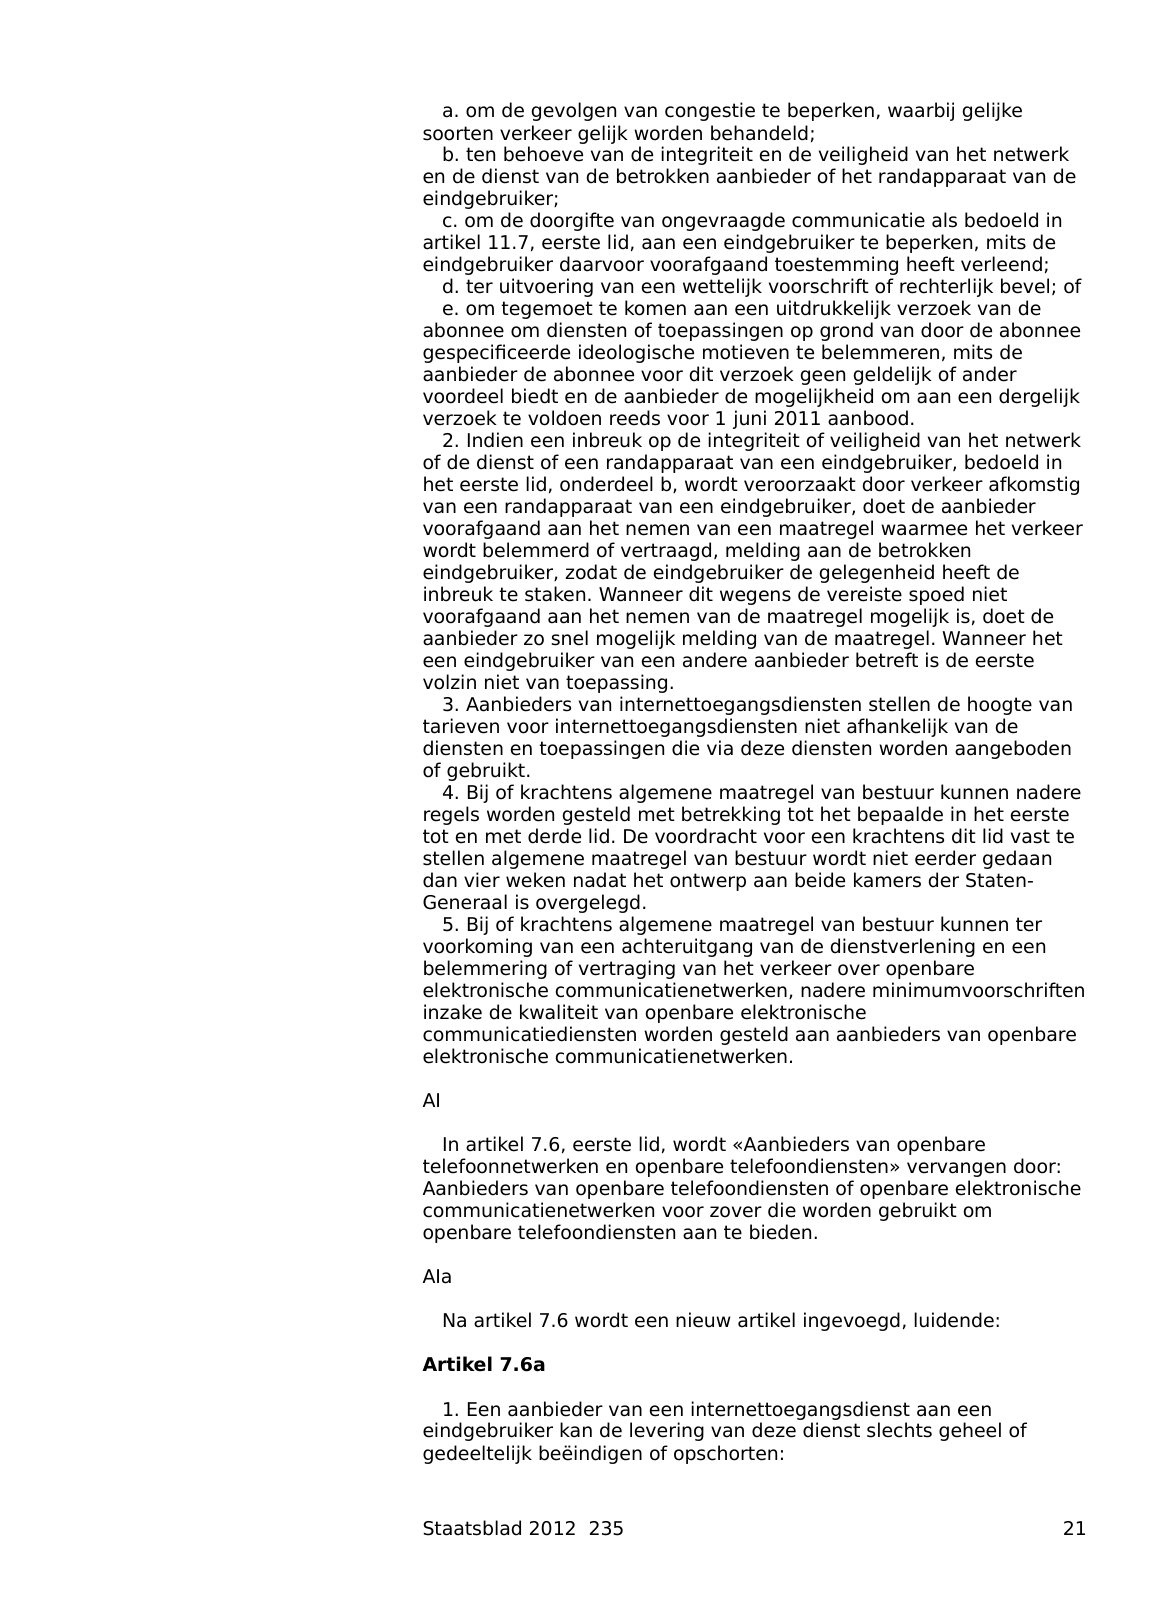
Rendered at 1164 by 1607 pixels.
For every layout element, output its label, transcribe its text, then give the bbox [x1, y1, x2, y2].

text 3. Aanbieders van internettoegangsdiensten stellen de hoogte van tarieven voor internettoegangsdiensten niet afhankelijk van de diensten en toepassingen die via deze diensten worden aangeboden of gebruikt. [422, 694, 1087, 782]
text 2. Indien een inbreuk op de integriteit of veiligheid van het netwerk of de dienst of een randapparaat van een eindgebruiker, bedoeld in het eerste lid, onderdeel b, wordt veroorzaakt door verkeer afkomstig van een randapparaat van een eindgebruiker, doet de aanbieder voorafgaand aan het nemen van een maatregel waarmee het verkeer wordt belemmerd of vertraagd, melding aan de betrokken eindgebruiker, zodat de eindgebruiker de gelegenheid heeft de inbreuk te staken. Wanneer dit wegens de vereiste spoed niet voorafgaand aan het nemen van de maatregel mogelijk is, doet de aanbieder zo snel mogelijk melding van de maatregel. Wanneer het een eindgebruiker van een andere aanbieder betreft is de eerste volzin niet van toepassing. [422, 430, 1087, 694]
text 4. Bij of krachtens algemene maatregel van bestuur kunnen nadere regels worden gesteld met betrekking tot het bepaalde in het eerste tot en met derde lid. De voordracht voor een krachtens dit lid vast te stellen algemene maatregel van bestuur wordt niet eerder gedaan dan vier weken nadat het ontwerp aan beide kamers der Staten-Generaal is overgelegd. [422, 782, 1087, 914]
text AIa [422, 1266, 1087, 1288]
text d. ter uitvoering van een wettelijk voorschrift of rechterlijk bevel; of [422, 276, 1087, 298]
text Na artikel 7.6 wordt een nieuw artikel ingevoegd, luidende: [422, 1310, 1087, 1332]
text e. om tegemoet te komen aan een uitdrukkelijk verzoek van de abonnee om diensten of toepassingen op grond van door de abonnee gespecificeerde ideologische motieven te belemmeren, mits de aanbieder de abonnee voor dit verzoek geen geldelijk of ander voordeel biedt en de aanbieder de mogelijkheid om aan een dergelijk verzoek te voldoen reeds voor 1 juni 2011 aanbood. [422, 298, 1087, 430]
text 5. Bij of krachtens algemene maatregel van bestuur kunnen ter voorkoming van een achteruitgang van de dienstverlening en een belemmering of vertraging van het verkeer over openbare elektronische communicatienetwerken, nadere minimumvoorschriften inzake de kwaliteit van openbare elektronische communicatiediensten worden gesteld aan aanbieders van openbare elektronische communicatienetwerken. [422, 914, 1087, 1067]
text c. om de doorgifte van ongevraagde communicatie als bedoeld in artikel 11.7, eerste lid, aan een eindgebruiker te beperken, mits de eindgebruiker daarvoor voorafgaand toestemming heeft verleend; [422, 210, 1087, 276]
text b. ten behoeve van de integriteit en de veiligheid van het netwerk en de dienst van de betrokken aanbieder of het randapparaat van de eindgebruiker; [422, 144, 1087, 210]
text In artikel 7.6, eerste lid, wordt «Aanbieders van openbare telefoonnetwerken en openbare telefoondiensten» vervangen door: Aanbieders van openbare telefoondiensten of openbare elektronische communicatienetwerken voor zover die worden gebruikt om openbare telefoondiensten aan te bieden. [422, 1134, 1087, 1244]
text a. om de gevolgen van congestie te beperken, waarbij gelijke soorten verkeer gelijk worden behandeld; [422, 100, 1087, 144]
subtitle Artikel 7.6a [422, 1354, 1087, 1376]
text AI [422, 1090, 1087, 1112]
text 1. Een aanbieder van een internettoegangsdienst aan een eindgebruiker kan de levering van deze dienst slechts geheel of gedeeltelijk beëindigen of opschorten: [422, 1398, 1087, 1464]
